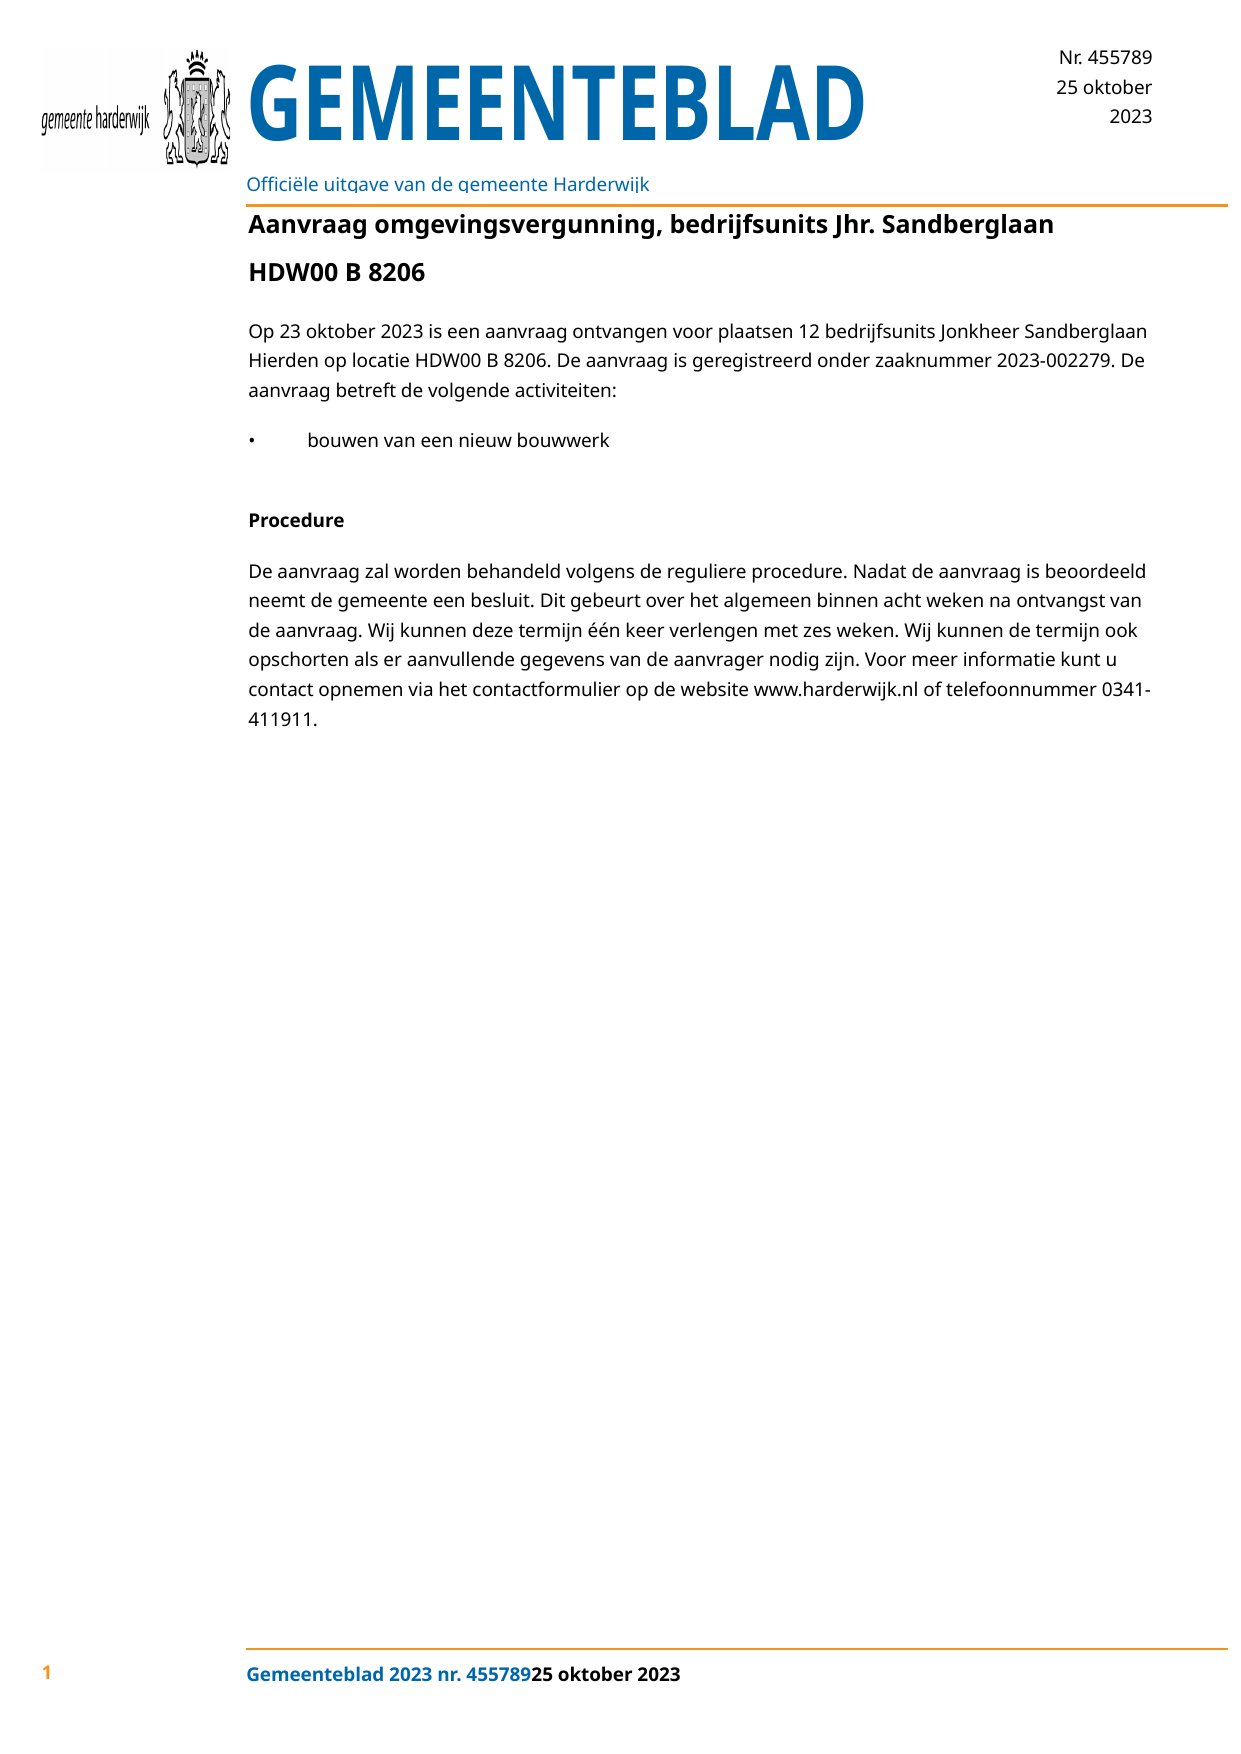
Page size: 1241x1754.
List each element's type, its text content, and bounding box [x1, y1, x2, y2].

text Procedure [248, 507, 1152, 533]
text De aanvraag zal worden behandeld volgens de reguliere procedure. Nadat de aanvraag is beoordeeld neemt de gemeente een besluit. Dit gebeurt over het algemeen binnen acht weken na ontvangst van de aanvraag. Wij kunnen deze termijn één keer verlengen met zes weken. Wij kunnen de termijn ook opschorten als er aanvullende gegevens van de aanvrager nodig zijn. Voor meer informatie kunt u contact opnemen via het contactformulier op de website www.harderwijk.nl of telefoonnummer 0341-411911. [248, 558, 1152, 732]
list bouwen van een nieuw bouwwerk [248, 427, 1152, 453]
picture [41, 47, 231, 172]
text Op 23 oktober 2023 is een aanvraag ontvangen voor plaatsen 12 bedrijfsunits Jonkheer Sandberglaan Hierden op locatie HDW00 B 8206. De aanvraag is geregistreerd onder zaaknummer 2023-002279. De aanvraag betreft de volgende activiteiten: [248, 318, 1152, 403]
text Aanvraag omgevingsvergunning, bedrijfsunits Jhr. Sandberglaan HDW00 B 8206 [248, 207, 1152, 288]
